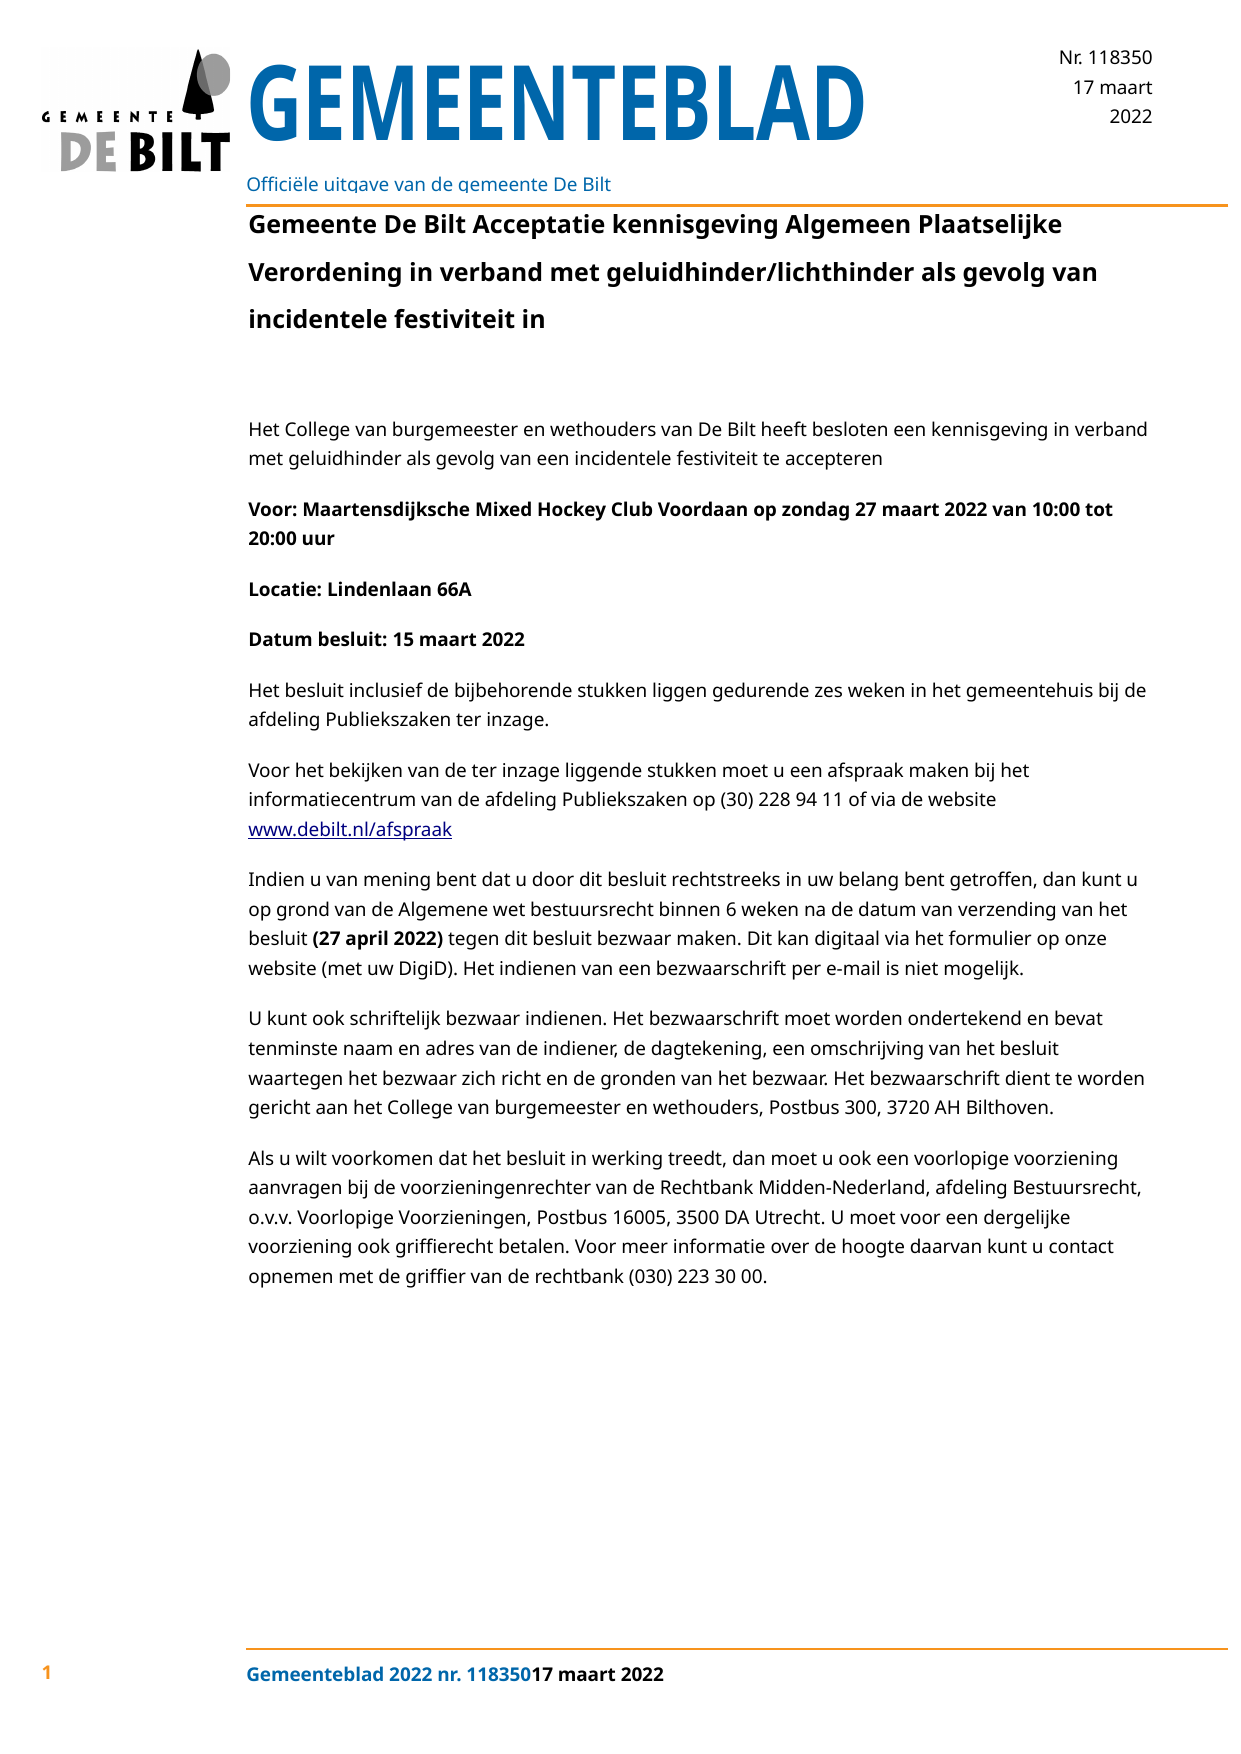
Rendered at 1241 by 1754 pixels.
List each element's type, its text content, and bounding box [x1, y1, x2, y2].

text U kunt ook schriftelijk bezwaar indienen. Het bezwaarschrift moet worden ondertekend en bevat tenminste naam en adres van de indiener, de dagtekening, een omschrijving van het besluit waartegen het bezwaar zich richt en de gronden van het bezwaar. Het bezwaarschrift dient te worden gericht aan het College van burgemeester en wethouders, Postbus 300, 3720 AH Bilthoven. [248, 1006, 1152, 1120]
text Indien u van mening bent dat u door dit besluit rechtstreeks in uw belang bent getroffen, dan kunt u op grond van de Algemene wet bestuursrecht binnen 6 weken na de datum van verzending van het besluit (27 april 2022) tegen dit besluit bezwaar maken. Dit kan digitaal via het formulier op onze website (met uw DigiD). Het indienen van een bezwaarschrift per e-mail is niet mogelijk. [248, 866, 1152, 981]
text Als u wilt voorkomen dat het besluit in werking treedt, dan moet u ook een voorlopige voorziening aanvragen bij de voorzieningenrechter van de Rechtbank Midden-Nederland, afdeling Bestuursrecht, o.v.v. Voorlopige Voorzieningen, Postbus 16005, 3500 DA Utrecht. U moet voor een dergelijke voorziening ook griffierecht betalen. Voor meer informatie over de hoogte daarvan kunt u contact opnemen met de griffier van de rechtbank (030) 223 30 00. [248, 1145, 1152, 1289]
picture [41, 47, 231, 172]
text Het College van burgemeester en wethouders van De Bilt heeft besloten een kennisgeving in verband met geluidhinder als gevolg van een incidentele festiviteit te accepteren [248, 416, 1152, 471]
text Voor: Maartensdijksche Mixed Hockey Club Voordaan op zondag 27 maart 2022 van 10:00 tot 20:00 uur [248, 496, 1152, 551]
text Locatie: Lindenlaan 66A [248, 576, 1152, 602]
text Voor het bekijken van de ter inzage liggende stukken moet u een afspraak maken bij het informatiecentrum van de afdeling Publiekszaken op (30) 228 94 11 of via de website www.debilt.nl/afspraak [248, 757, 1152, 842]
text Datum besluit: 15 maart 2022 [248, 626, 1152, 652]
text Gemeente De Bilt Acceptatie kennisgeving Algemeen Plaatselijke Verordening in verband met geluidhinder/lichthinder als gevolg van incidentele festiviteit in [248, 207, 1152, 336]
text Het besluit inclusief de bijbehorende stukken liggen gedurende zes weken in het gemeentehuis bij de afdeling Publiekszaken ter inzage. [248, 677, 1152, 732]
